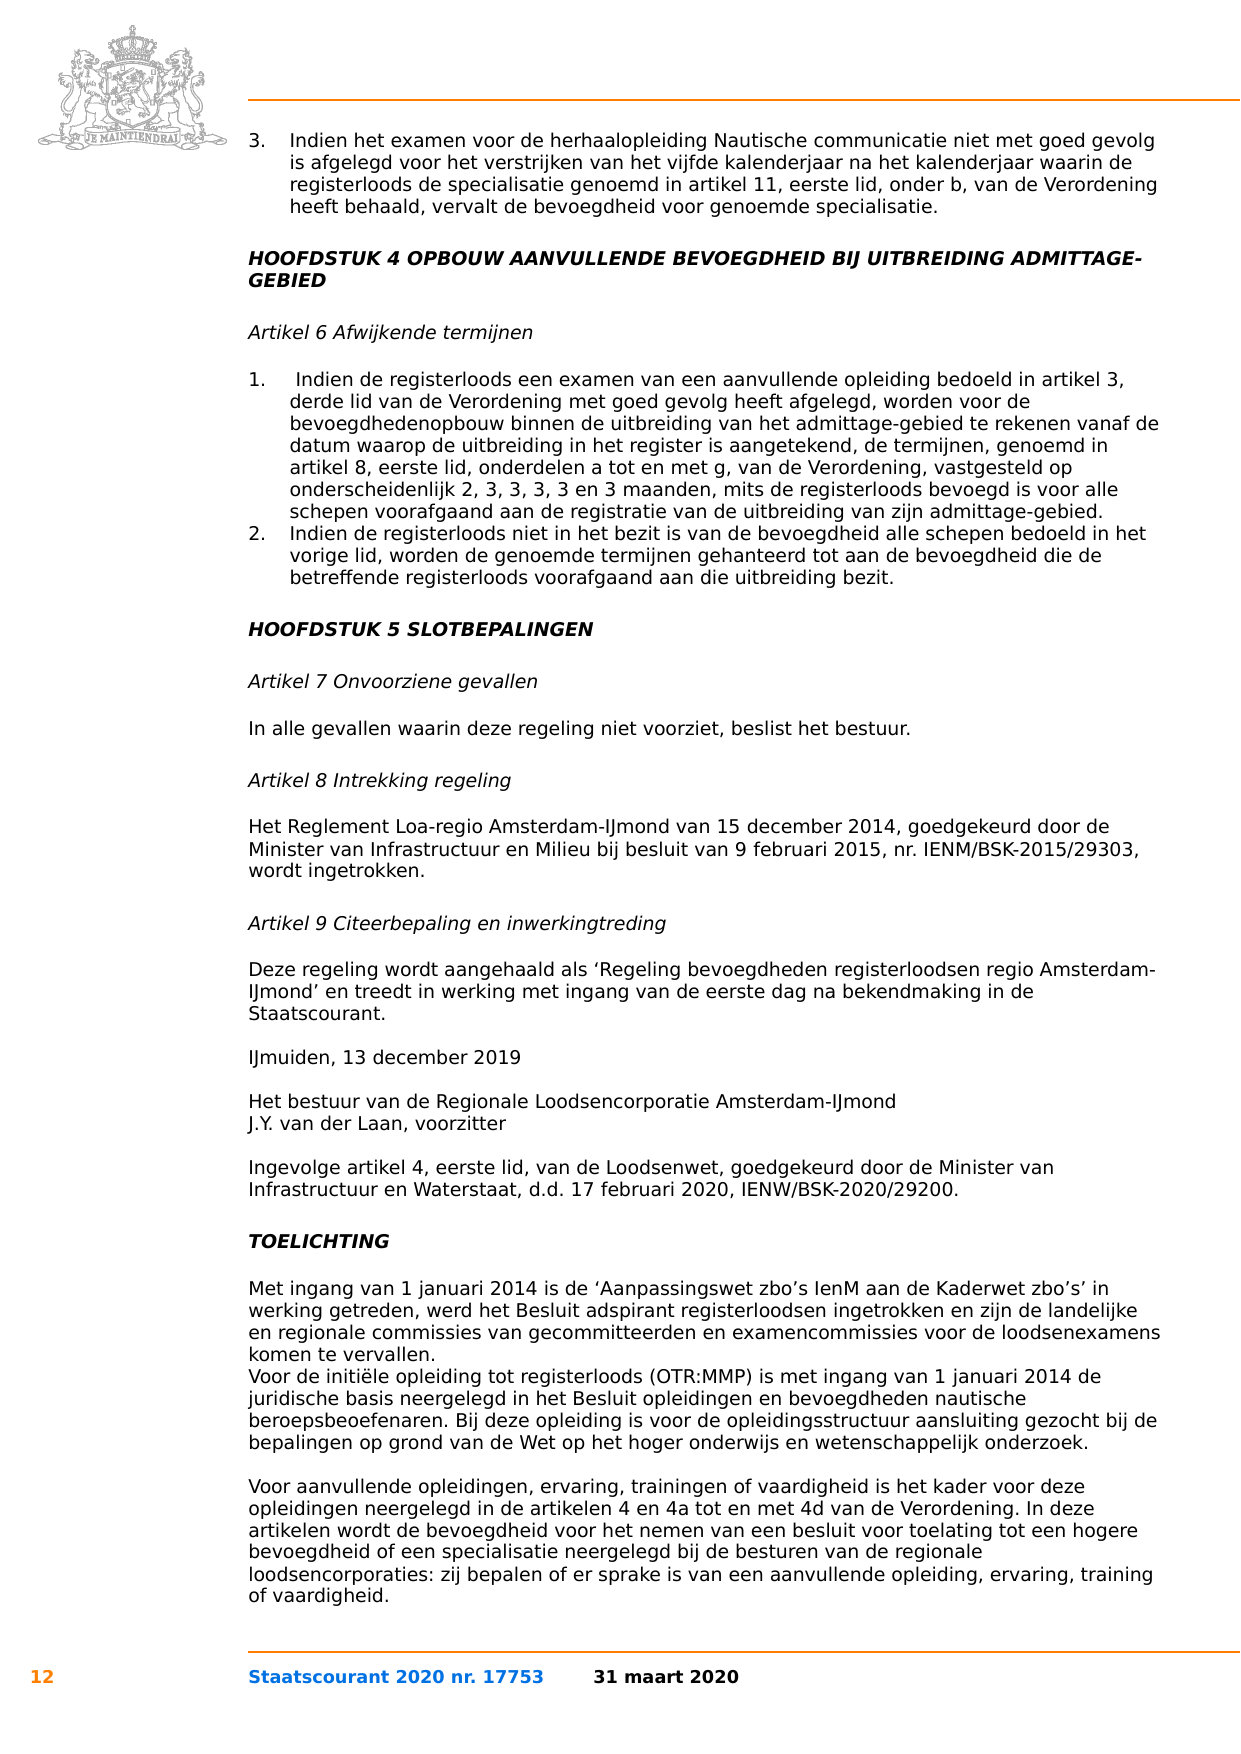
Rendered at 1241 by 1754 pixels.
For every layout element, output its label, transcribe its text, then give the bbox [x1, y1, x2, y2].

text Met ingang van 1 januari 2014 is de ‘Aanpassingswet zbo’s IenM aan de Kaderwet zbo’s’ in werking getreden, werd het Besluit adspirant registerloodsen ingetrokken en zijn de landelijke en regionale commissies van gecommitteerden en examencommissies voor de loodsenexamens komen te vervallen. [248, 1278, 1163, 1366]
text Deze regeling wordt aangehaald als ‘Regeling bevoegdheden registerloodsen regio Amsterdam-IJmond’ en treedt in werking met ingang van de eerste dag na bekendmaking in de Staatscourant. [248, 959, 1163, 1025]
text 3. Indien het examen voor de herhaalopleiding Nautische communicatie niet met goed gevolg is afgelegd voor het verstrijken van het vijfde kalenderjaar na het kalenderjaar waarin de registerloods de specialisatie genoemd in artikel 11, eerste lid, onder b, van de Verordening heeft behaald, vervalt de bevoegdheid voor genoemde specialisatie. [248, 130, 1163, 218]
text 2. Indien de registerloods niet in het bezit is van de bevoegdheid alle schepen bedoeld in het vorige lid, worden de genoemde termijnen gehanteerd tot aan de bevoegdheid die de betreffende registerloods voorafgaand aan die uitbreiding bezit. [248, 523, 1163, 588]
text Het Reglement Loa-regio Amsterdam-IJmond van 15 december 2014, goedgekeurd door de Minister van Infrastructuur en Milieu bij besluit van 9 februari 2015, nr. IENM/BSK-2015/29303, wordt ingetrokken. [248, 816, 1163, 882]
text 1. Indien de registerloods een examen van een aanvullende opleiding bedoeld in artikel 3, derde lid van de Verordening met goed gevolg heeft afgelegd, worden voor de bevoegdhedenopbouw binnen de uitbreiding van het admittage-gebied te rekenen vanaf de datum waarop de uitbreiding in het register is aangetekend, de termijnen, genoemd in artikel 8, eerste lid, onderdelen a tot en met g, van de Verordening, vastgesteld op onderscheidenlijk 2, 3, 3, 3, 3 en 3 maanden, mits de registerloods bevoegd is voor alle schepen voorafgaand aan de registratie van de uitbreiding van zijn admittage-gebied. [248, 369, 1163, 523]
subtitle Artikel 6 Afwijkende termijnen [248, 322, 1163, 344]
text Voor aanvullende opleidingen, ervaring, trainingen of vaardigheid is het kader voor deze opleidingen neergelegd in de artikelen 4 en 4a tot en met 4d van de Verordening. In deze artikelen wordt de bevoegdheid voor het nemen van een besluit voor toelating tot een hogere bevoegdheid of een specialisatie neergelegd bij de besturen van de regionale loodsencorporaties: zij bepalen of er sprake is van een aanvullende opleiding, ervaring, training of vaardigheid. [248, 1476, 1163, 1607]
text Het bestuur van de Regionale Loodsencorporatie Amsterdam-IJmond [248, 1091, 1163, 1113]
text Voor de initiële opleiding tot registerloods (OTR:MMP) is met ingang van 1 januari 2014 de juridische basis neergelegd in het Besluit opleidingen en bevoegdheden nautische beroepsbeoefenaren. Bij deze opleiding is voor de opleidingsstructuur aansluiting gezocht bij de bepalingen op grond van de Wet op het hoger onderwijs en wetenschappelijk onderzoek. [248, 1366, 1163, 1454]
subtitle Artikel 8 Intrekking regeling [248, 769, 1163, 791]
text Ingevolge artikel 4, eerste lid, van de Loodsenwet, goedgekeurd door de Minister van Infrastructuur en Waterstaat, d.d. 17 februari 2020, IENW/BSK-2020/29200. [248, 1157, 1163, 1201]
text In alle gevallen waarin deze regeling niet voorziet, beslist het bestuur. [248, 717, 1163, 739]
text J.Y. van der Laan, voorzitter [248, 1113, 1163, 1135]
subtitle HOOFDSTUK 4 OPBOUW AANVULLENDE BEVOEGDHEID BIJ UITBREIDING ADMITTAGE-GEBIED [248, 248, 1163, 292]
subtitle HOOFDSTUK 5 SLOTBEPALINGEN [248, 618, 1163, 641]
subtitle Artikel 9 Citeerbepaling en inwerkingtreding [248, 912, 1163, 934]
text IJmuiden, 13 december 2019 [248, 1047, 1163, 1069]
picture [38, 25, 227, 150]
subtitle Artikel 7 Onvoorziene gevallen [248, 671, 1163, 692]
subtitle TOELICHTING [248, 1231, 1163, 1253]
